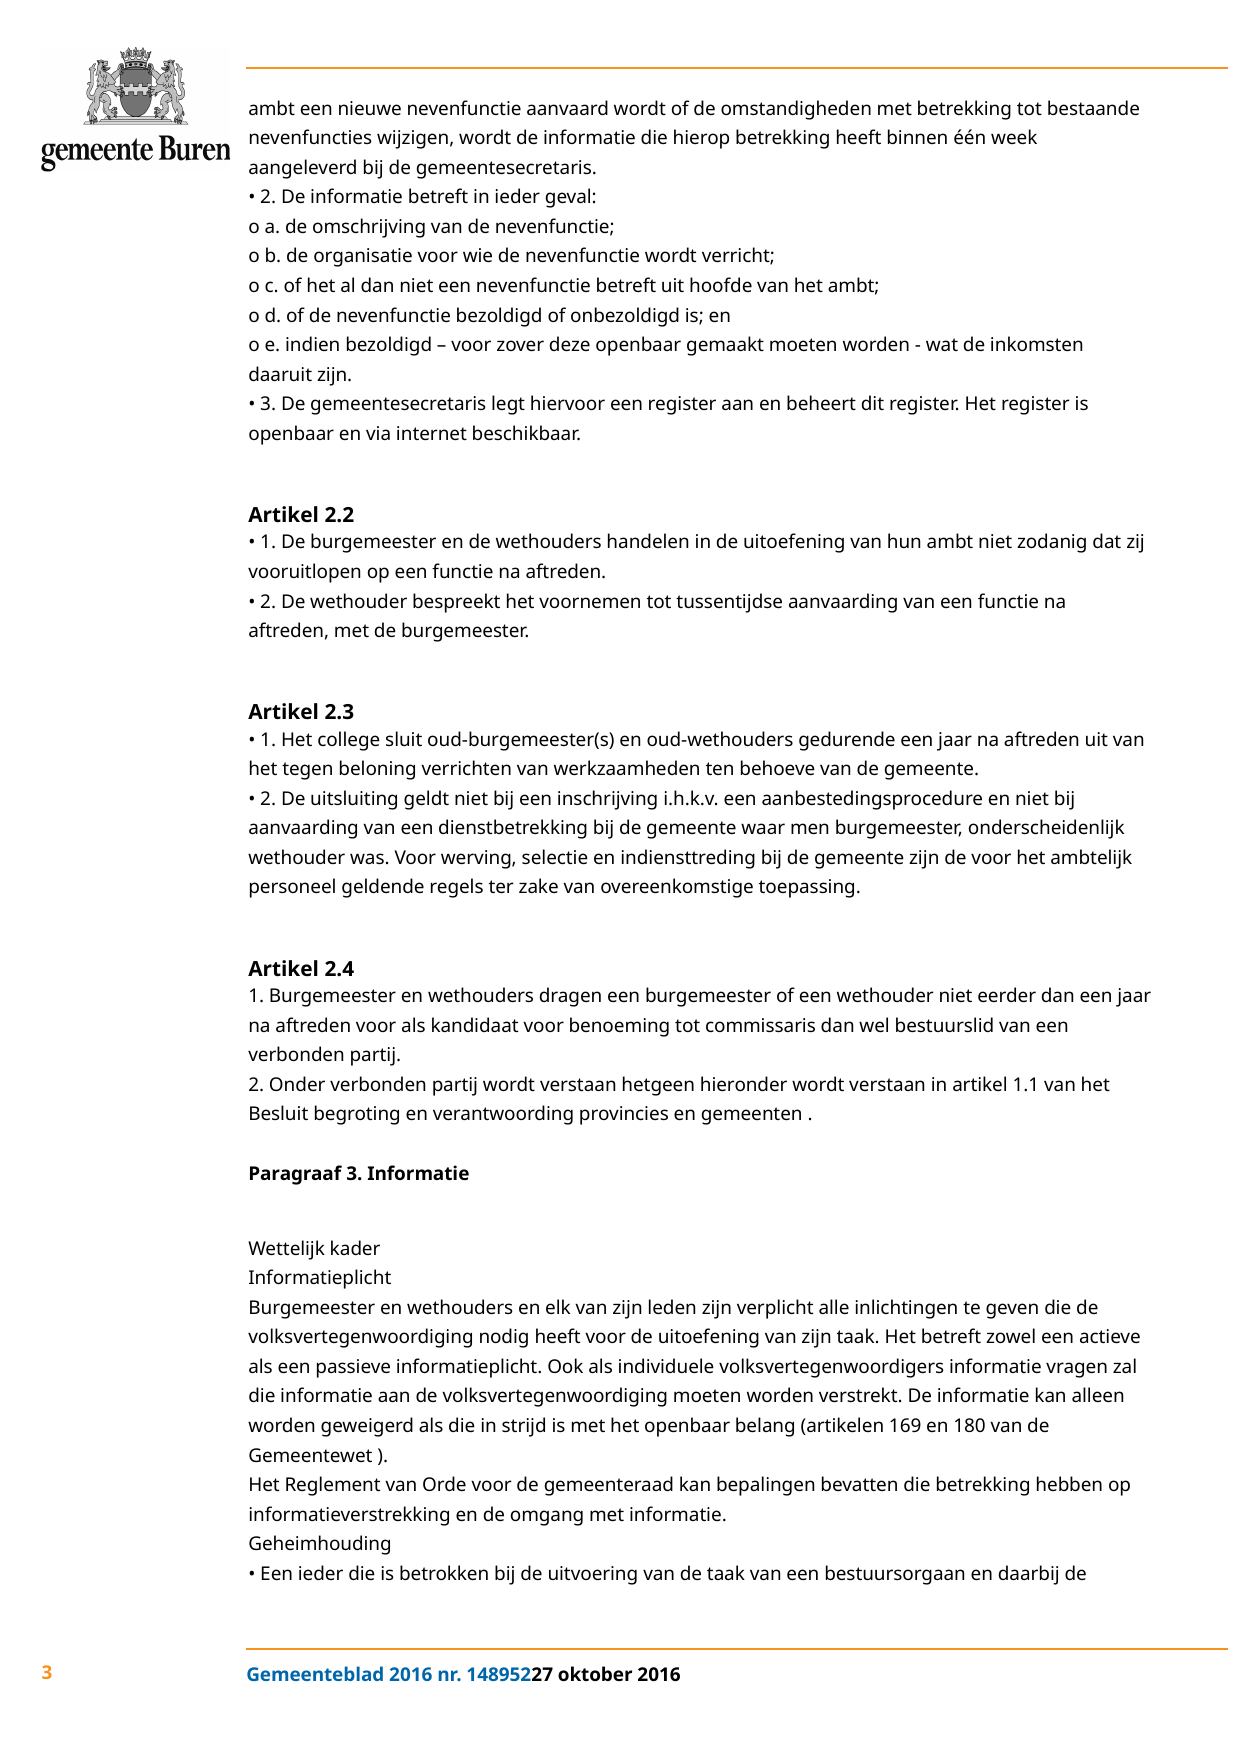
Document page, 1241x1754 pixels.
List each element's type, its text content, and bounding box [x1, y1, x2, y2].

text • 3. De gemeentesecretaris legt hiervoor een register aan en beheert dit register. Het register is openbaar en via internet beschikbaar. [248, 391, 1152, 446]
text ambt een nieuwe nevenfunctie aanvaard wordt of de omstandigheden met betrekking tot bestaande nevenfuncties wijzigen, wordt de informatie die hierop betrekking heeft binnen één week aangeleverd bij de gemeentesecretaris. [248, 95, 1152, 180]
text • 2. De informatie betreft in ieder geval: [248, 183, 1152, 209]
text 2. Onder verbonden partij wordt verstaan hetgeen hieronder wordt verstaan in artikel 1.1 van het Besluit begroting en verantwoording provincies en gemeenten . [248, 1071, 1152, 1126]
text o b. de organisatie voor wie de nevenfunctie wordt verricht; [248, 243, 1152, 268]
text • 1. De burgemeester en de wethouders handelen in de uitoefening van hun ambt niet zodanig dat zij vooruitlopen op een functie na aftreden. [248, 529, 1152, 584]
text o d. of de nevenfunctie bezoldigd of onbezoldigd is; en [248, 302, 1152, 328]
text • 2. De wethouder bespreekt het voornemen tot tussentijdse aanvaarding van een functie na aftreden, met de burgemeester. [248, 588, 1152, 643]
text 1. Burgemeester en wethouders dragen een burgemeester of een wethouder niet eerder dan een jaar na aftreden voor als kandidaat voor benoeming tot commissaris dan wel bestuurslid van een verbonden partij. [248, 982, 1152, 1067]
text Artikel 2.4 [248, 954, 1152, 982]
text Artikel 2.2 [248, 500, 1152, 529]
text o a. de omschrijving van de nevenfunctie; [248, 213, 1152, 239]
text • 1. Het college sluit oud-burgemeester(s) en oud-wethouders gedurende een jaar na aftreden uit van het tegen beloning verrichten van werkzaamheden ten behoeve van de gemeente. [248, 726, 1152, 781]
text Wettelijk kader [248, 1235, 1152, 1260]
text o e. indien bezoldigd – voor zover deze openbaar gemaakt moeten worden - wat de inkomsten daaruit zijn. [248, 331, 1152, 387]
text • 2. De uitsluiting geldt niet bij een inschrijving i.h.k.v. een aanbestedingsprocedure en niet bij aanvaarding van een dienstbetrekking bij de gemeente waar men burgemeester, onderscheidenlijk wethouder was. Voor werving, selectie en indiensttreding bij de gemeente zijn de voor het ambtelijk personeel geldende regels ter zake van overeenkomstige toepassing. [248, 785, 1152, 899]
text • Een ieder die is betrokken bij de uitvoering van de taak van een bestuursorgaan en daarbij de [248, 1560, 1152, 1586]
text Paragraaf 3. Informatie [248, 1160, 1152, 1185]
text Artikel 2.3 [248, 697, 1152, 726]
text Informatieplicht [248, 1264, 1152, 1290]
text Het Reglement van Orde voor de gemeenteraad kan bepalingen bevatten die betrekking hebben op informatieverstrekking en de omgang met informatie. [248, 1471, 1152, 1527]
text Burgemeester en wethouders en elk van zijn leden zijn verplicht alle inlichtingen te geven die de volksvertegenwoordiging nodig heeft voor de uitoefening van zijn taak. Het betreft zowel een actieve als een passieve informatieplicht. Ook als individuele volksvertegenwoordigers informatie vragen zal die informatie aan de volksvertegenwoordiging moeten worden verstrekt. De informatie kan alleen worden geweigerd als die in strijd is met het openbaar belang (artikelen 169 en 180 van de Gemeentewet ). [248, 1294, 1152, 1467]
text Geheimhouding [248, 1531, 1152, 1556]
picture [41, 47, 231, 172]
text o c. of het al dan niet een nevenfunctie betreft uit hoofde van het ambt; [248, 272, 1152, 298]
